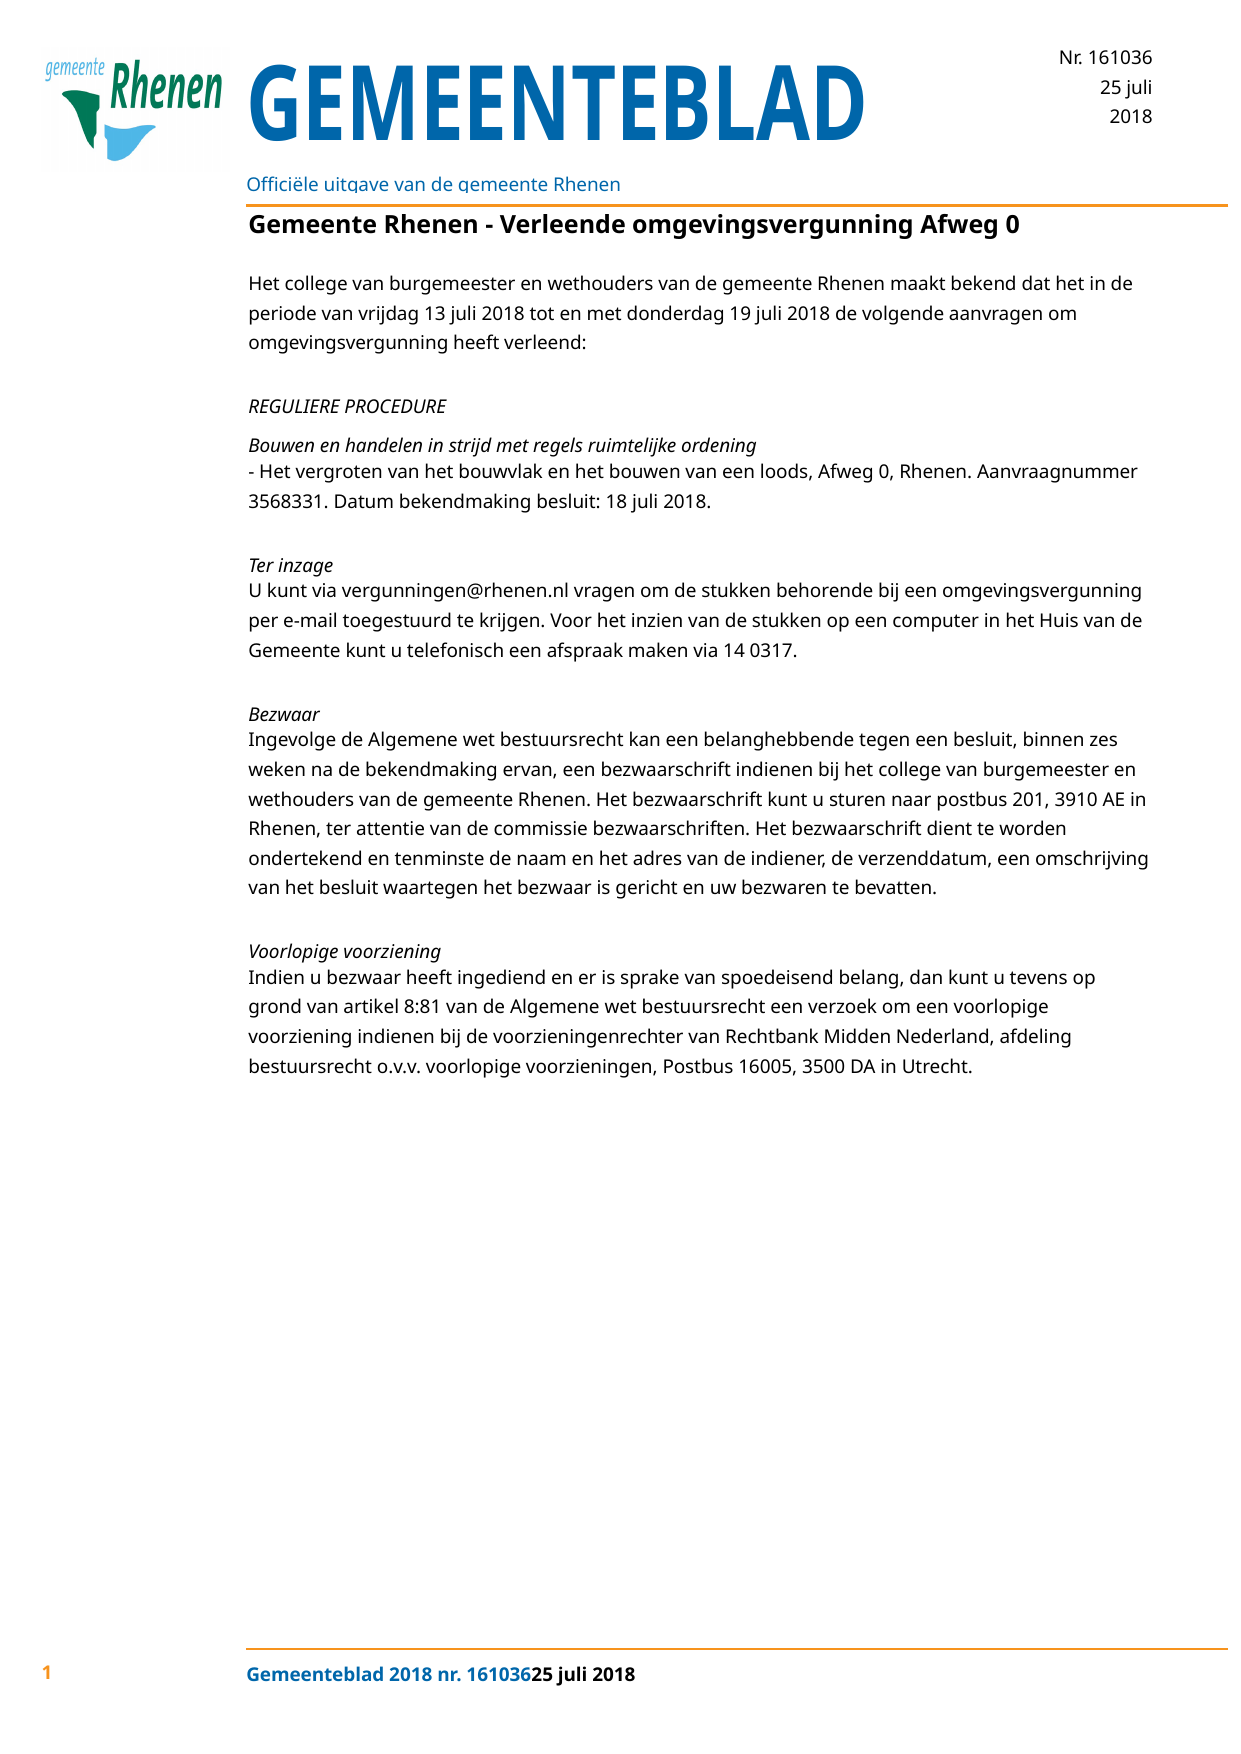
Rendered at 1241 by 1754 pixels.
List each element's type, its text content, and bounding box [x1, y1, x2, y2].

text Bezwaar [248, 701, 1152, 727]
text - Het vergroten van het bouwvlak en het bouwen van een loods, Afweg 0, Rhenen. Aanvraagnummer 3568331. Datum bekendmaking besluit: 18 juli 2018. [248, 458, 1152, 514]
text Gemeente Rhenen - Verleende omgevingsvergunning Afweg 0 [248, 207, 1152, 241]
text Ingevolge de Algemene wet bestuursrecht kan een belanghebbende tegen een besluit, binnen zes weken na de bekendmaking ervan, een bezwaarschrift indienen bij het college van burgemeester en wethouders van de gemeente Rhenen. Het bezwaarschrift kunt u sturen naar postbus 201, 3910 AE in Rhenen, ter attentie van de commissie bezwaarschriften. Het bezwaarschrift dient te worden ondertekend en tenminste de naam en het adres van de indiener, de verzenddatum, een omschrijving van het besluit waartegen het bezwaar is gericht en uw bezwaren te bevatten. [248, 727, 1152, 900]
text Bouwen en handelen in strijd met regels ruimtelijke ordening [248, 433, 1152, 458]
text REGULIERE PROCEDURE [248, 393, 1152, 419]
text Voorlopige voorziening [248, 938, 1152, 964]
picture [41, 47, 231, 172]
text Ter inzage [248, 552, 1152, 578]
text Het college van burgemeester en wethouders van de gemeente Rhenen maakt bekend dat het in de periode van vrijdag 13 juli 2018 tot en met donderdag 19 juli 2018 de volgende aanvragen om omgevingsvergunning heeft verleend: [248, 270, 1152, 355]
text Indien u bezwaar heeft ingediend en er is sprake van spoedeisend belang, dan kunt u tevens op grond van artikel 8:81 van de Algemene wet bestuursrecht een verzoek om een voorlopige voorziening indienen bij de voorzieningenrechter van Rechtbank Midden Nederland, afdeling bestuursrecht o.v.v. voorlopige voorzieningen, Postbus 16005, 3500 DA in Utrecht. [248, 964, 1152, 1079]
text U kunt via vergunningen@rhenen.nl vragen om de stukken behorende bij een omgevingsvergunning per e-mail toegestuurd te krijgen. Voor het inzien van de stukken op een computer in het Huis van de Gemeente kunt u telefonisch een afspraak maken via 14 0317. [248, 578, 1152, 663]
